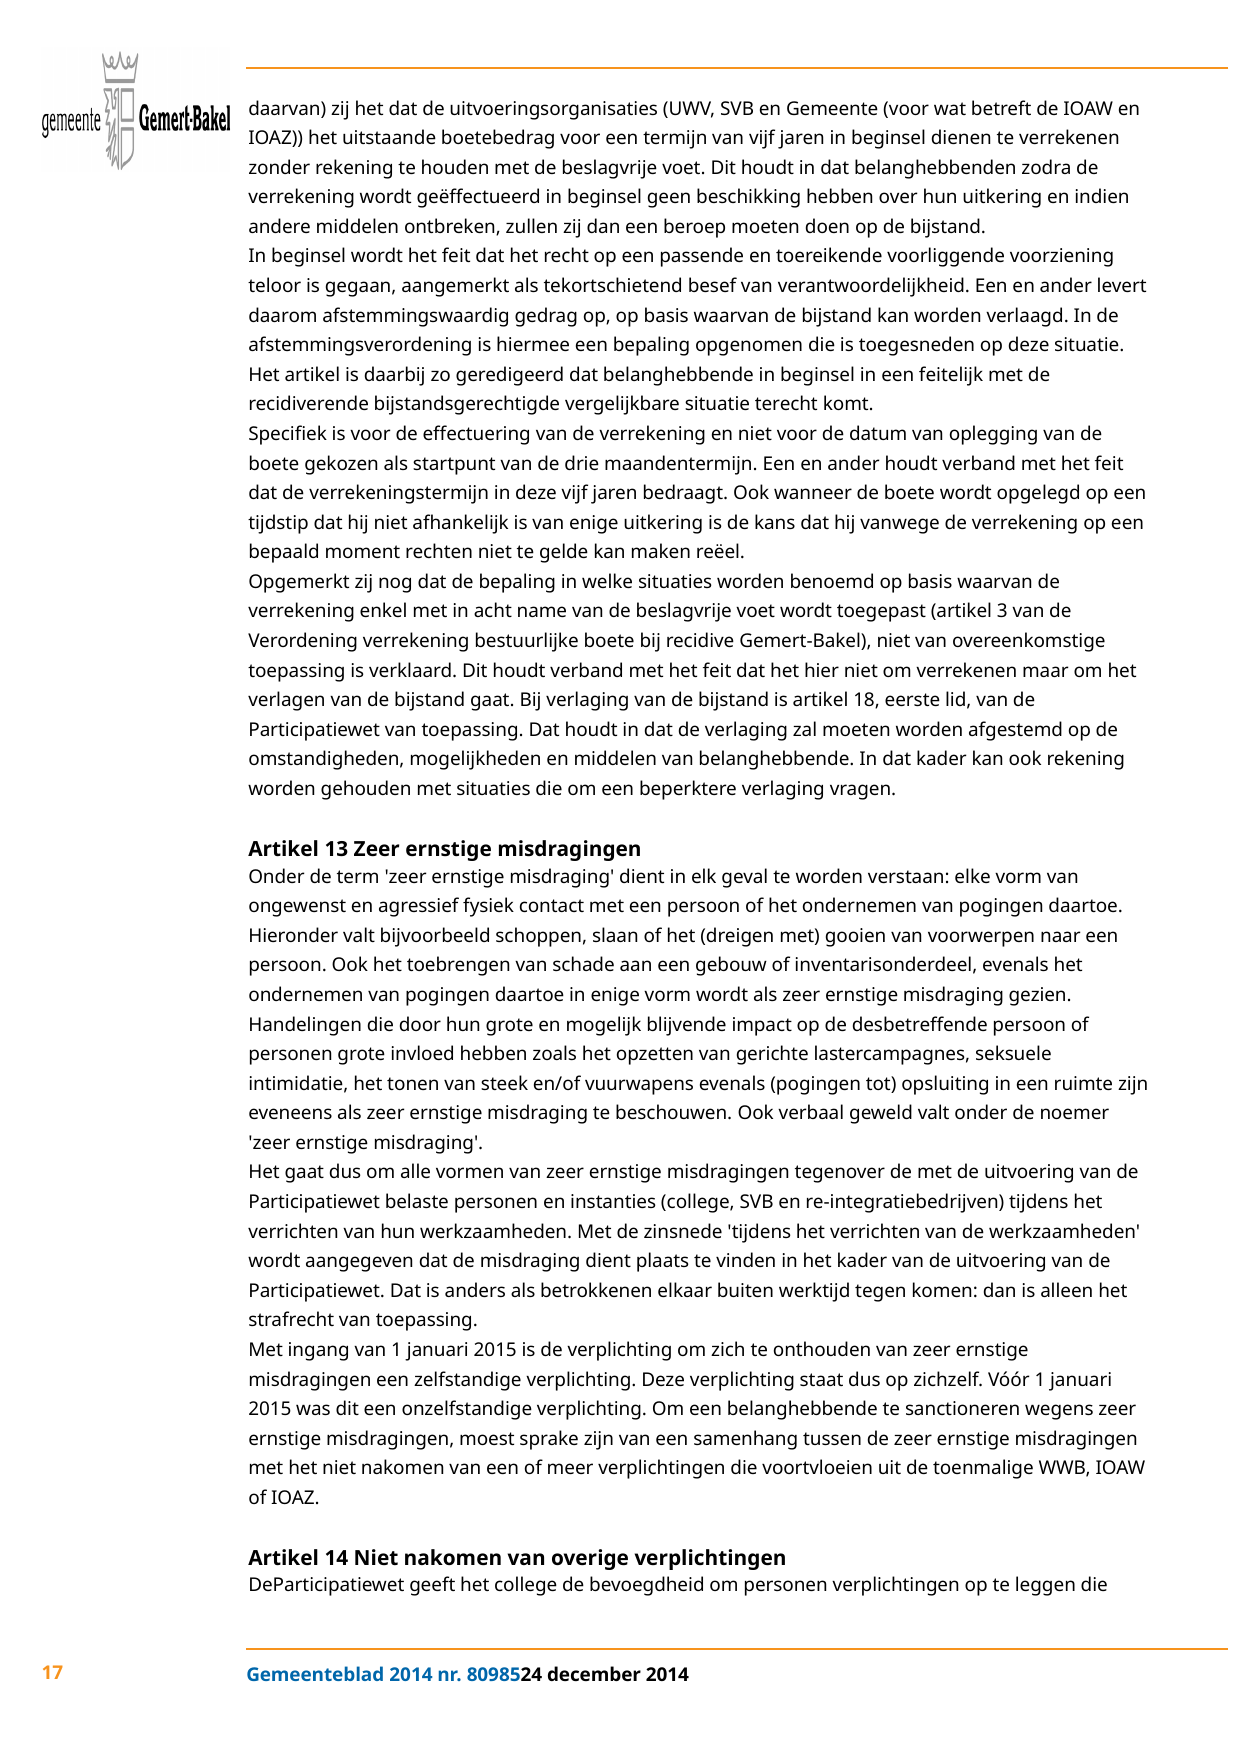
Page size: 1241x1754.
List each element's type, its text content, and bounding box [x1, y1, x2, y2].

text DeParticipatiewet geeft het college de bevoegdheid om personen verplichtingen op te leggen die [248, 1572, 1152, 1597]
text Artikel 13 Zeer ernstige misdragingen [248, 834, 1152, 863]
text Artikel 14 Niet nakomen van overige verplichtingen [248, 1543, 1152, 1572]
text daarvan) zij het dat de uitvoeringsorganisaties (UWV, SVB en Gemeente (voor wat betreft de IOAW en IOAZ)) het uitstaande boetebedrag voor een termijn van vijf jaren in beginsel dienen te verrekenen zonder rekening te houden met de beslagvrije voet. Dit houdt in dat belanghebbenden zodra de verrekening wordt geëffectueerd in beginsel geen beschikking hebben over hun uitkering en indien andere middelen ontbreken, zullen zij dan een beroep moeten doen op de bijstand. [248, 95, 1152, 239]
text In beginsel wordt het feit dat het recht op een passende en toereikende voorliggende voorziening teloor is gegaan, aangemerkt als tekortschietend besef van verantwoordelijkheid. Een en ander levert daarom afstemmingswaardig gedrag op, op basis waarvan de bijstand kan worden verlaagd. In de afstemmingsverordening is hiermee een bepaling opgenomen die is toegesneden op deze situatie. Het artikel is daarbij zo geredigeerd dat belanghebbende in beginsel in een feitelijk met de recidiverende bijstandsgerechtigde vergelijkbare situatie terecht komt. [248, 243, 1152, 416]
text Met ingang van 1 januari 2015 is de verplichting om zich te onthouden van zeer ernstige misdragingen een zelfstandige verplichting. Deze verplichting staat dus op zichzelf. Vóór 1 januari 2015 was dit een onzelfstandige verplichting. Om een belanghebbende te sanctioneren wegens zeer ernstige misdragingen, moest sprake zijn van een samenhang tussen de zeer ernstige misdragingen met het niet nakomen van een of meer verplichtingen die voortvloeien uit de toenmalige WWB, IOAW of IOAZ. [248, 1336, 1152, 1510]
text Het gaat dus om alle vormen van zeer ernstige misdragingen tegenover de met de uitvoering van de Participatiewet belaste personen en instanties (college, SVB en re-integratiebedrijven) tijdens het verrichten van hun werkzaamheden. Met de zinsnede 'tijdens het verrichten van de werkzaamheden' wordt aangegeven dat de misdraging dient plaats te vinden in het kader van de uitvoering van de Participatiewet. Dat is anders als betrokkenen elkaar buiten werktijd tegen komen: dan is alleen het strafrecht van toepassing. [248, 1159, 1152, 1332]
text Onder de term 'zeer ernstige misdraging' dient in elk geval te worden verstaan: elke vorm van ongewenst en agressief fysiek contact met een persoon of het ondernemen van pogingen daartoe. Hieronder valt bijvoorbeeld schoppen, slaan of het (dreigen met) gooien van voorwerpen naar een persoon. Ook het toebrengen van schade aan een gebouw of inventarisonderdeel, evenals het ondernemen van pogingen daartoe in enige vorm wordt als zeer ernstige misdraging gezien. Handelingen die door hun grote en mogelijk blijvende impact op de desbetreffende persoon of personen grote invloed hebben zoals het opzetten van gerichte lastercampagnes, seksuele [248, 863, 1152, 1066]
picture [41, 47, 231, 172]
text Opgemerkt zij nog dat de bepaling in welke situaties worden benoemd op basis waarvan de verrekening enkel met in acht name van de beslagvrije voet wordt toegepast (artikel 3 van de Verordening verrekening bestuurlijke boete bij recidive Gemert-Bakel), niet van overeenkomstige toepassing is verklaard. Dit houdt verband met het feit dat het hier niet om verrekenen maar om het verlagen van de bijstand gaat. Bij verlaging van de bijstand is artikel 18, eerste lid, van de Participatiewet van toepassing. Dat houdt in dat de verlaging zal moeten worden afgestemd op de omstandigheden, mogelijkheden en middelen van belanghebbende. In dat kader kan ook rekening worden gehouden met situaties die om een beperktere verlaging vragen. [248, 568, 1152, 801]
text intimidatie, het tonen van steek en/of vuurwapens evenals (pogingen tot) opsluiting in een ruimte zijn eveneens als zeer ernstige misdraging te beschouwen. Ook verbaal geweld valt onder de noemer 'zeer ernstige misdraging'. [248, 1070, 1152, 1155]
text Specifiek is voor de effectuering van de verrekening en niet voor de datum van oplegging van de boete gekozen als startpunt van de drie maandentermijn. Een en ander houdt verband met het feit dat de verrekeningstermijn in deze vijf jaren bedraagt. Ook wanneer de boete wordt opgelegd op een tijdstip dat hij niet afhankelijk is van enige uitkering is de kans dat hij vanwege de verrekening op een bepaald moment rechten niet te gelde kan maken reëel. [248, 420, 1152, 564]
